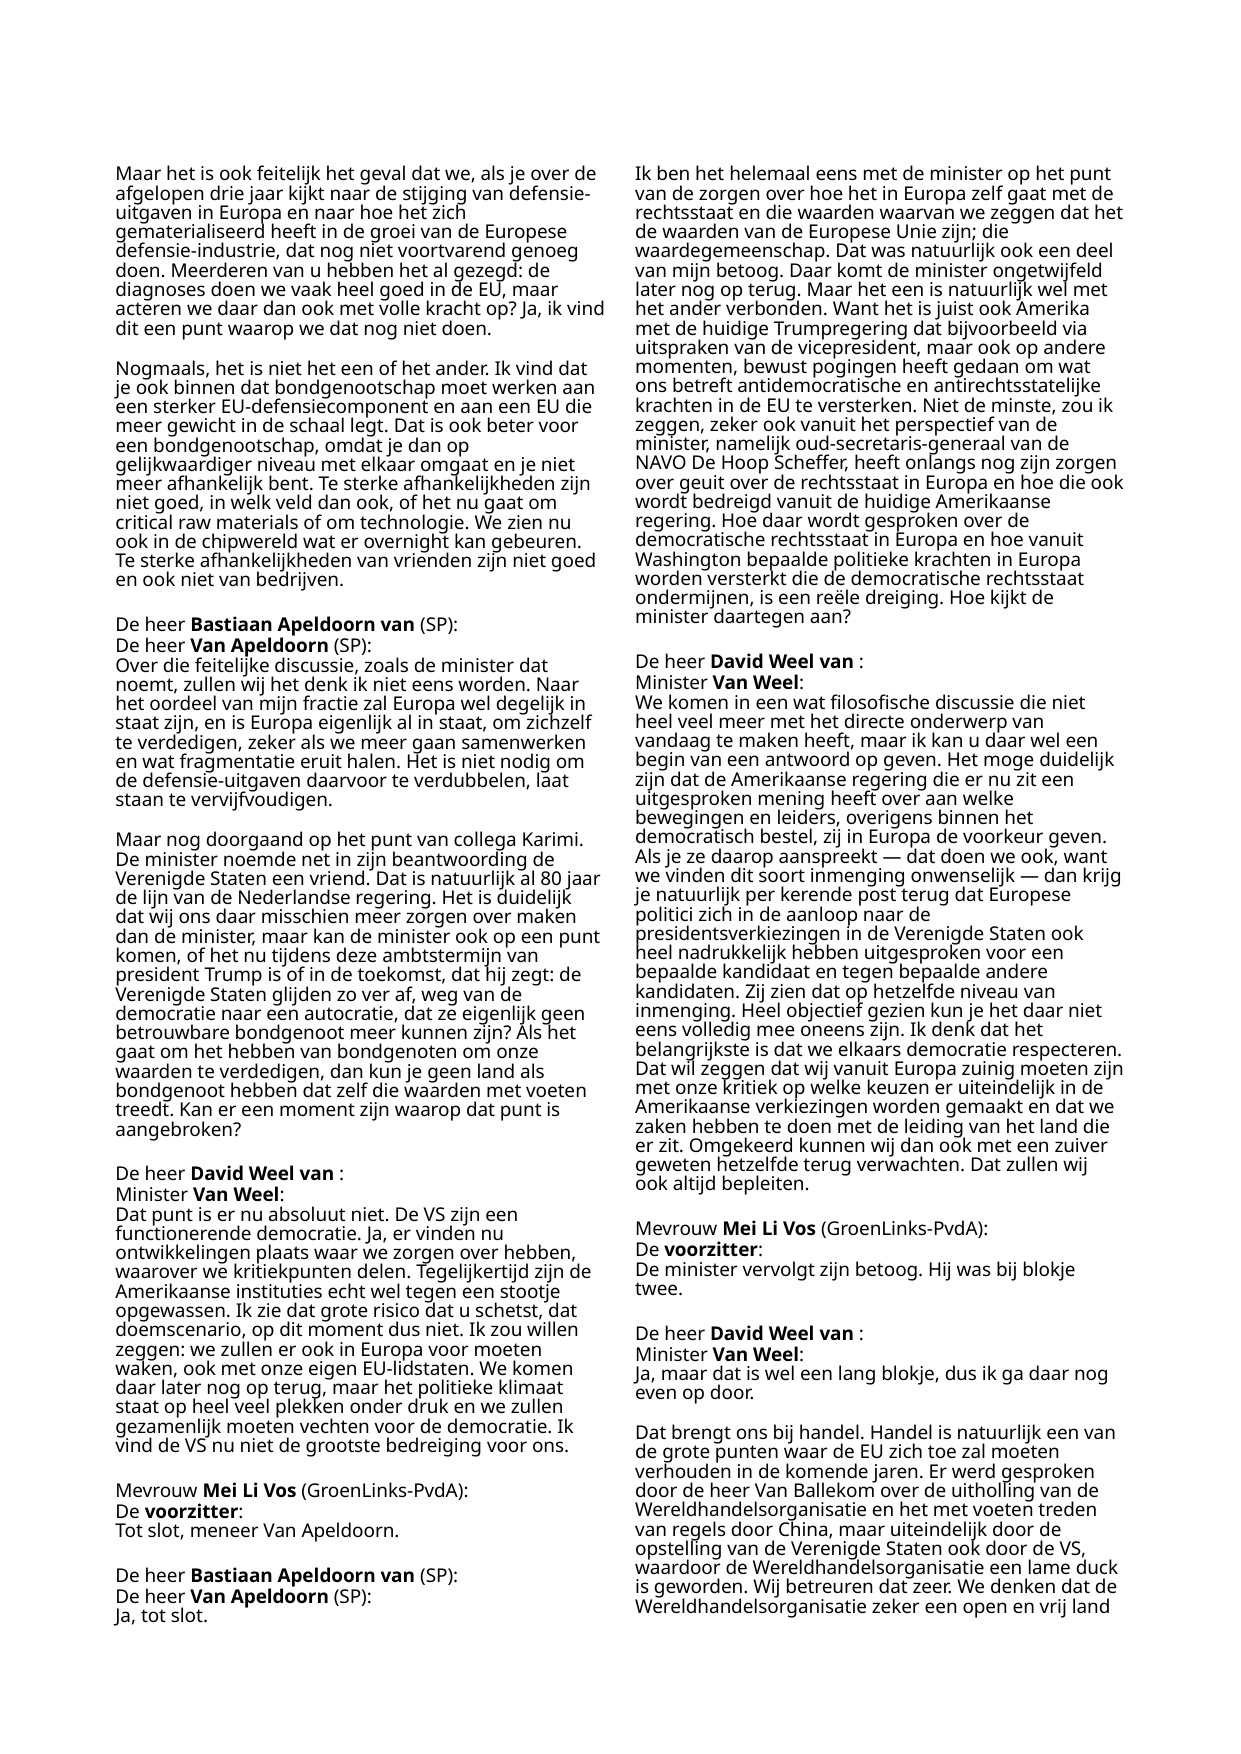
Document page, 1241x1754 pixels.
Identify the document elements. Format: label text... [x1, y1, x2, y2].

text We komen in een wat filosofische discussie die niet heel veel meer met het directe onderwerp van vandaag te maken heeft, maar ik kan u daar wel een begin van een antwoord op geven. Het moge duidelijk zijn dat de Amerikaanse regering die er nu zit een uitgesproken mening heeft over aan welke bewegingen en leiders, overigens binnen het democratisch bestel, zij in Europa de voorkeur geven. Als je ze daarop aanspreekt — dat doen we ook, want we vinden dit soort inmenging onwenselijk — dan krijg je natuurlijk per kerende post terug dat Europese politici zich in de aanloop naar de presidentsverkiezingen in de Verenigde Staten ook heel nadrukkelijk hebben uitgesproken voor een bepaalde kandidaat en tegen bepaalde andere kandidaten. Zij zien dat op hetzelfde niveau van inmenging. Heel objectief gezien kun je het daar niet eens volledig mee oneens zijn. Ik denk dat het belangrijkste is dat we elkaars democratie respecteren. Dat wil zeggen dat wij vanuit Europa zuinig moeten zijn met onze kritiek op welke keuzen er uiteindelijk in de Amerikaanse verkiezingen worden gemaakt en dat we zaken hebben te doen met de leiding van het land die er zit. Omgekeerd kunnen wij dan ook met een zuiver geweten hetzelfde terug verwachten. Dat zullen wij ook altijd bepleiten. [635, 694, 1125, 1195]
text Ik ben het helemaal eens met de minister op het punt van de zorgen over hoe het in Europa zelf gaat met de rechtsstaat en die waarden waarvan we zeggen dat het de waarden van de Europese Unie zijn; die waardegemeenschap. Dat was natuurlijk ook een deel van mijn betoog. Daar komt de minister ongetwijfeld later nog op terug. Maar het een is natuurlijk wel met het ander verbonden. Want het is juist ook Amerika met de huidige Trumpregering dat bijvoorbeeld via uitspraken van de vicepresident, maar ook op andere momenten, bewust pogingen heeft gedaan om wat ons betreft antidemocratische en antirechtsstatelijke krachten in de EU te versterken. Niet de minste, zou ik zeggen, zeker ook vanuit het perspectief van de minister, namelijk oud-secretaris-generaal van de NAVO De Hoop Scheffer, heeft onlangs nog zijn zorgen over geuit over de rechtsstaat in Europa en hoe die ook wordt bedreigd vanuit de huidige Amerikaanse regering. Hoe daar wordt gesproken over de democratische rechtsstaat in Europa en hoe vanuit Washington bepaalde politieke krachten in Europa worden versterkt die de democratische rechtsstaat ondermijnen, is een reële dreiging. Hoe kijkt de minister daartegen aan? [635, 165, 1125, 628]
text Nogmaals, het is niet het een of het ander. Ik vind dat je ook binnen dat bondgenootschap moet werken aan een sterker EU-defensiecomponent en aan een EU die meer gewicht in de schaal legt. Dat is ook beter voor een bondgenootschap, omdat je dan op gelijkwaardiger niveau met elkaar omgaat en je niet meer afhankelijk bent. Te sterke afhankelijkheden zijn niet goed, in welk veld dan ook, of het nu gaat om critical raw materials of om technologie. We zien nu ook in de chipwereld wat er overnight kan gebeuren. Te sterke afhankelijkheden van vrienden zijn niet goed en ook niet van bedrijven. [115, 359, 605, 591]
text Maar nog doorgaand op het punt van collega Karimi. De minister noemde net in zijn beantwoording de Verenigde Staten een vriend. Dat is natuurlijk al 80 jaar de lijn van de Nederlandse regering. Het is duidelijk dat wij ons daar misschien meer zorgen over maken dan de minister, maar kan de minister ook op een punt komen, of het nu tijdens deze ambtstermijn van president Trump is of in de toekomst, dat hij zegt: de Verenigde Staten glijden zo ver af, weg van de democratie naar een autocratie, dat ze eigenlijk geen betrouwbare bondgenoot meer kunnen zijn? Als het gaat om het hebben van bondgenoten om onze waarden te verdedigen, dan kun je geen land als bondgenoot hebben dat zelf die waarden met voeten treedt. Kan er een moment zijn waarop dat punt is aangebroken? [115, 831, 605, 1140]
text De heer David Weel van : [635, 649, 1125, 674]
text Mevrouw Mei Li Vos (GroenLinks-PvdA): [115, 1477, 605, 1503]
text Minister Van Weel: [635, 674, 1125, 694]
text De heer Bastiaan Apeldoorn van (SP): [115, 1562, 605, 1588]
text De heer David Weel van : [635, 1320, 1125, 1346]
text Dat brengt ons bij handel. Handel is natuurlijk een van de grote punten waar de EU zich toe zal moeten verhouden in de komende jaren. Er werd gesproken door de heer Van Ballekom over de uitholling van de Wereldhandelsorganisatie en het met voeten treden van regels door China, maar uiteindelijk door de opstelling van de Verenigde Staten ook door de VS, waardoor de Wereldhandelsorganisatie een lame duck is geworden. Wij betreuren dat zeer. We denken dat de Wereldhandelsorganisatie zeker een open en vrij land [635, 1424, 1125, 1617]
text De voorzitter: [635, 1241, 1125, 1261]
text De heer David Weel van : [115, 1161, 605, 1186]
text Mevrouw Mei Li Vos (GroenLinks-PvdA): [635, 1216, 1125, 1241]
text Maar het is ook feitelijk het geval dat we, als je over de afgelopen drie jaar kijkt naar de stijging van defensie-uitgaven in Europa en naar hoe het zich gematerialiseerd heeft in de groei van de Europese defensie-industrie, dat nog niet voortvarend genoeg doen. Meerderen van u hebben het al gezegd: de diagnoses doen we vaak heel goed in de EU, maar acteren we daar dan ook met volle kracht op? Ja, ik vind dit een punt waarop we dat nog niet doen. [115, 165, 605, 339]
text Ja, tot slot. [115, 1607, 605, 1626]
text Minister Van Weel: [635, 1346, 1125, 1365]
text De heer Van Apeldoorn (SP): [115, 637, 605, 657]
text De heer Bastiaan Apeldoorn van (SP): [115, 612, 605, 637]
text Over die feitelijke discussie, zoals de minister dat noemt, zullen wij het denk ik niet eens worden. Naar het oordeel van mijn fractie zal Europa wel degelijk in staat zijn, en is Europa eigenlijk al in staat, om zichzelf te verdedigen, zeker als we meer gaan samenwerken en wat fragmentatie eruit halen. Het is niet nodig om de defensie-uitgaven daarvoor te verdubbelen, laat staan te vervijfvoudigen. [115, 657, 605, 811]
text De minister vervolgt zijn betoog. Hij was bij blokje twee. [635, 1261, 1125, 1299]
text Tot slot, meneer Van Apeldoorn. [115, 1522, 605, 1541]
text De heer Van Apeldoorn (SP): [115, 1588, 605, 1607]
text Minister Van Weel: [115, 1186, 605, 1206]
text Ja, maar dat is wel een lang blokje, dus ik ga daar nog even op door. [635, 1365, 1125, 1403]
text Dat punt is er nu absoluut niet. De VS zijn een functionerende democratie. Ja, er vinden nu ontwikkelingen plaats waar we zorgen over hebben, waarover we kritiekpunten delen. Tegelijkertijd zijn de Amerikaanse instituties echt wel tegen een stootje opgewassen. Ik zie dat grote risico dat u schetst, dat doemscenario, op dit moment dus niet. Ik zou willen zeggen: we zullen er ook in Europa voor moeten waken, ook met onze eigen EU-lidstaten. We komen daar later nog op terug, maar het politieke klimaat staat op heel veel plekken onder druk en we zullen gezamenlijk moeten vechten voor de democratie. Ik vind de VS nu niet de grootste bedreiging voor ons. [115, 1206, 605, 1456]
text De voorzitter: [115, 1503, 605, 1522]
